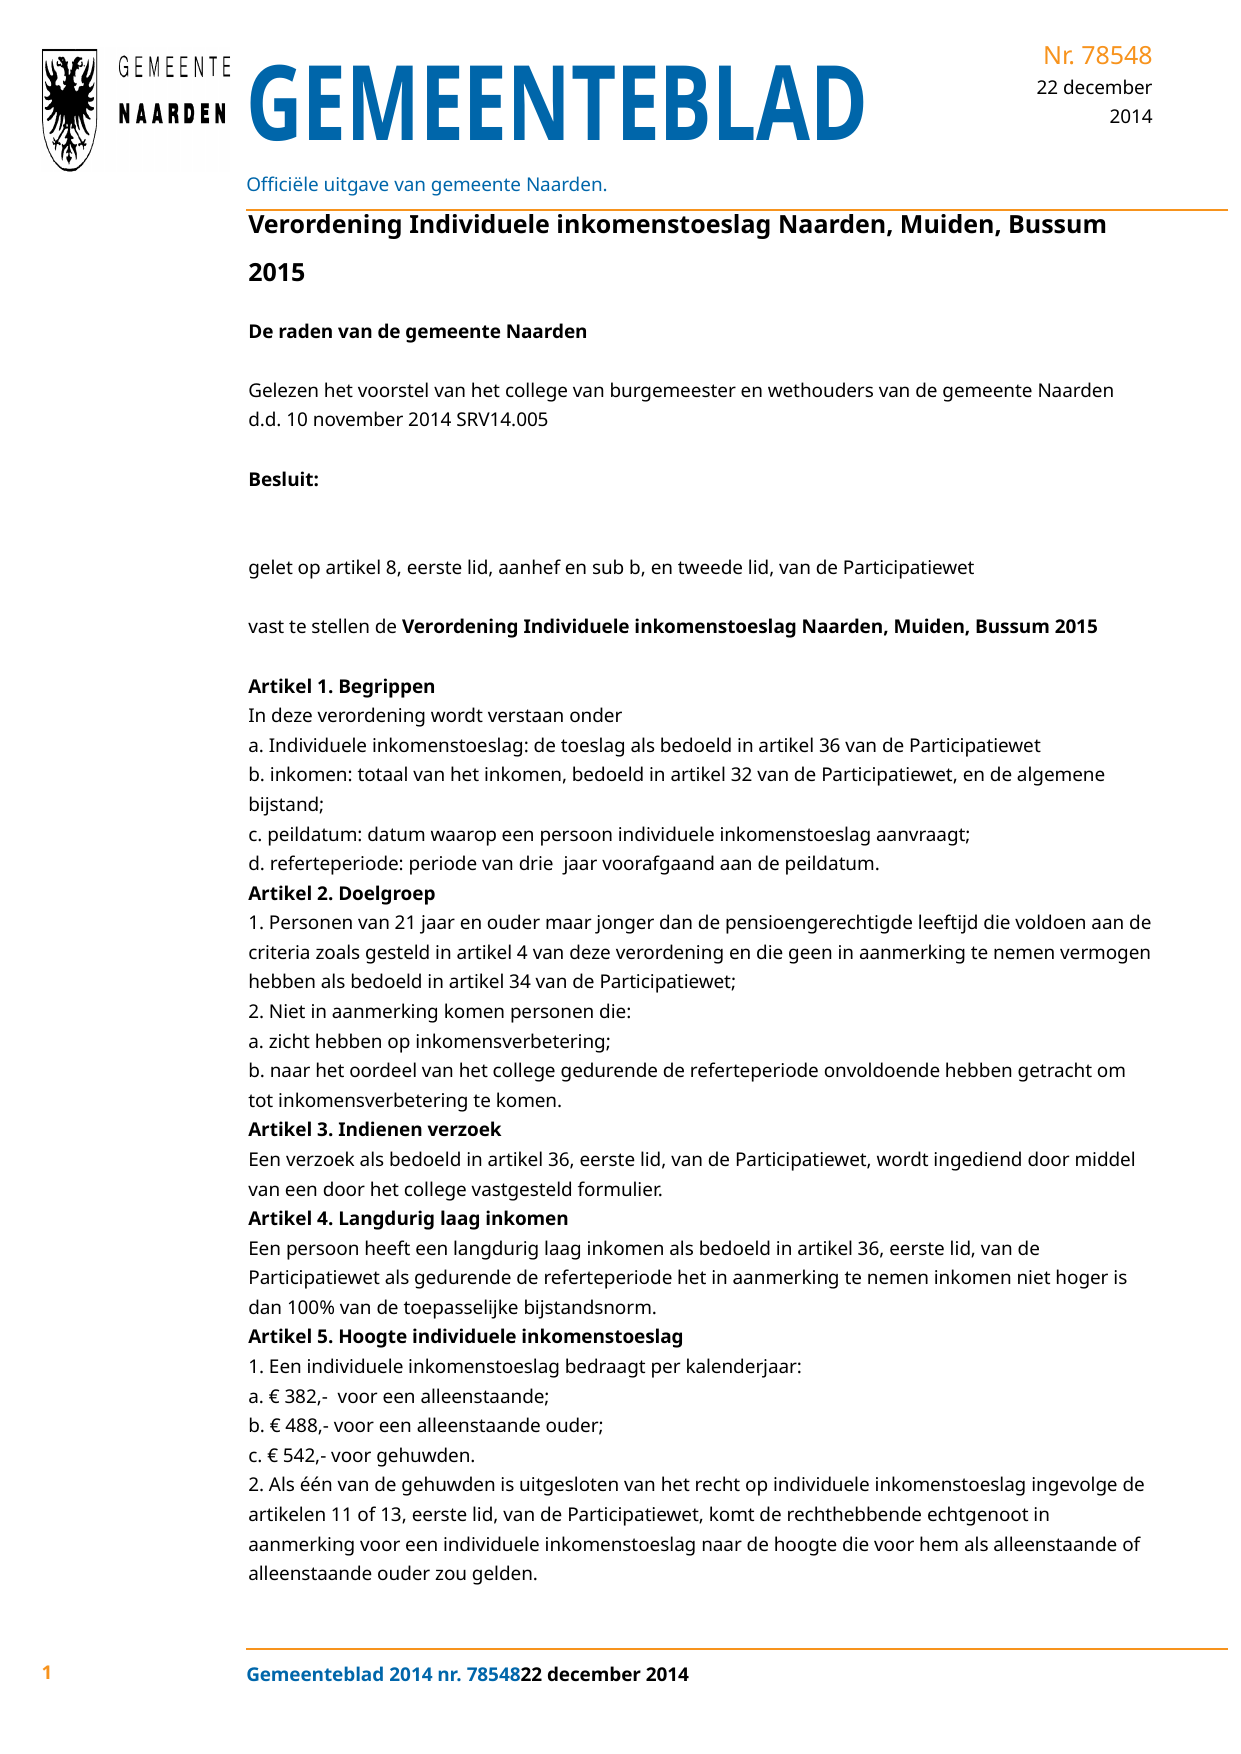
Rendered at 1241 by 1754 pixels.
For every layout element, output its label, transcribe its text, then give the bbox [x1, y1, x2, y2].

text Een verzoek als bedoeld in artikel 36, eerste lid, van de Participatiewet, wordt ingediend door middel van een door het college vastgesteld formulier. [248, 1146, 1152, 1202]
text Artikel 5. Hoogte individuele inkomenstoeslag [248, 1324, 1152, 1349]
text a. Individuele inkomenstoeslag: de toeslag als bedoeld in artikel 36 van de Participatiewet [248, 732, 1152, 758]
text Een persoon heeft een langdurig laag inkomen als bedoeld in artikel 36, eerste lid, van de Participatiewet als gedurende de referteperiode het in aanmerking te nemen inkomen niet hoger is dan 100% van de toepasselijke bijstandsnorm. [248, 1235, 1152, 1320]
text De raden van de gemeente Naarden [248, 318, 1152, 344]
text a. € 382,- voor een alleenstaande; [248, 1383, 1152, 1409]
text c. peildatum: datum waarop een persoon individuele inkomenstoeslag aanvraagt; [248, 821, 1152, 847]
text b. inkomen: totaal van het inkomen, bedoeld in artikel 32 van de Participatiewet, en de algemene bijstand; [248, 762, 1152, 817]
text b. € 488,- voor een alleenstaande ouder; [248, 1412, 1152, 1438]
text vast te stellen de Verordening Individuele inkomenstoeslag Naarden, Muiden, Bussum 2015 [248, 614, 1152, 639]
text b. naar het oordeel van het college gedurende de referteperiode onvoldoende hebben getracht om tot inkomensverbetering te komen. [248, 1057, 1152, 1113]
text Artikel 4. Langdurig laag inkomen [248, 1205, 1152, 1231]
text Artikel 3. Indienen verzoek [248, 1117, 1152, 1142]
text Artikel 2. Doelgroep [248, 880, 1152, 906]
text Besluit: [248, 466, 1152, 492]
text a. zicht hebben op inkomensverbetering; [248, 1028, 1152, 1054]
text 2. Als één van de gehuwden is uitgesloten van het recht op individuele inkomenstoeslag ingevolge de artikelen 11 of 13, eerste lid, van de Participatiewet, komt de rechthebbende echtgenoot in aanmerking voor een individuele inkomenstoeslag naar de hoogte die voor hem als alleenstaande of alleenstaande ouder zou gelden. [248, 1472, 1152, 1586]
text 1. Een individuele inkomenstoeslag bedraagt per kalenderjaar: [248, 1353, 1152, 1379]
text Gelezen het voorstel van het college van burgemeester en wethouders van de gemeente Naarden d.d. 10 november 2014 SRV14.005 [248, 377, 1152, 432]
text Verordening Individuele inkomenstoeslag Naarden, Muiden, Bussum 2015 [248, 211, 1152, 288]
text gelet op artikel 8, eerste lid, aanhef en sub b, en tweede lid, van de Participatiewet [248, 554, 1152, 580]
text c. € 542,- voor gehuwden. [248, 1442, 1152, 1468]
text Artikel 1. Begrippen [248, 673, 1152, 699]
text In deze verordening wordt verstaan onder [248, 702, 1152, 728]
text 1. Personen van 21 jaar en ouder maar jonger dan de pensioengerechtigde leeftijd die voldoen aan de criteria zoals gesteld in artikel 4 van deze verordening en die geen in aanmerking te nemen vermogen hebben als bedoeld in artikel 34 van de Participatiewet; [248, 909, 1152, 994]
picture [41, 47, 231, 172]
text d. referteperiode: periode van drie jaar voorafgaand aan de peildatum. [248, 850, 1152, 876]
text 2. Niet in aanmerking komen personen die: [248, 998, 1152, 1024]
